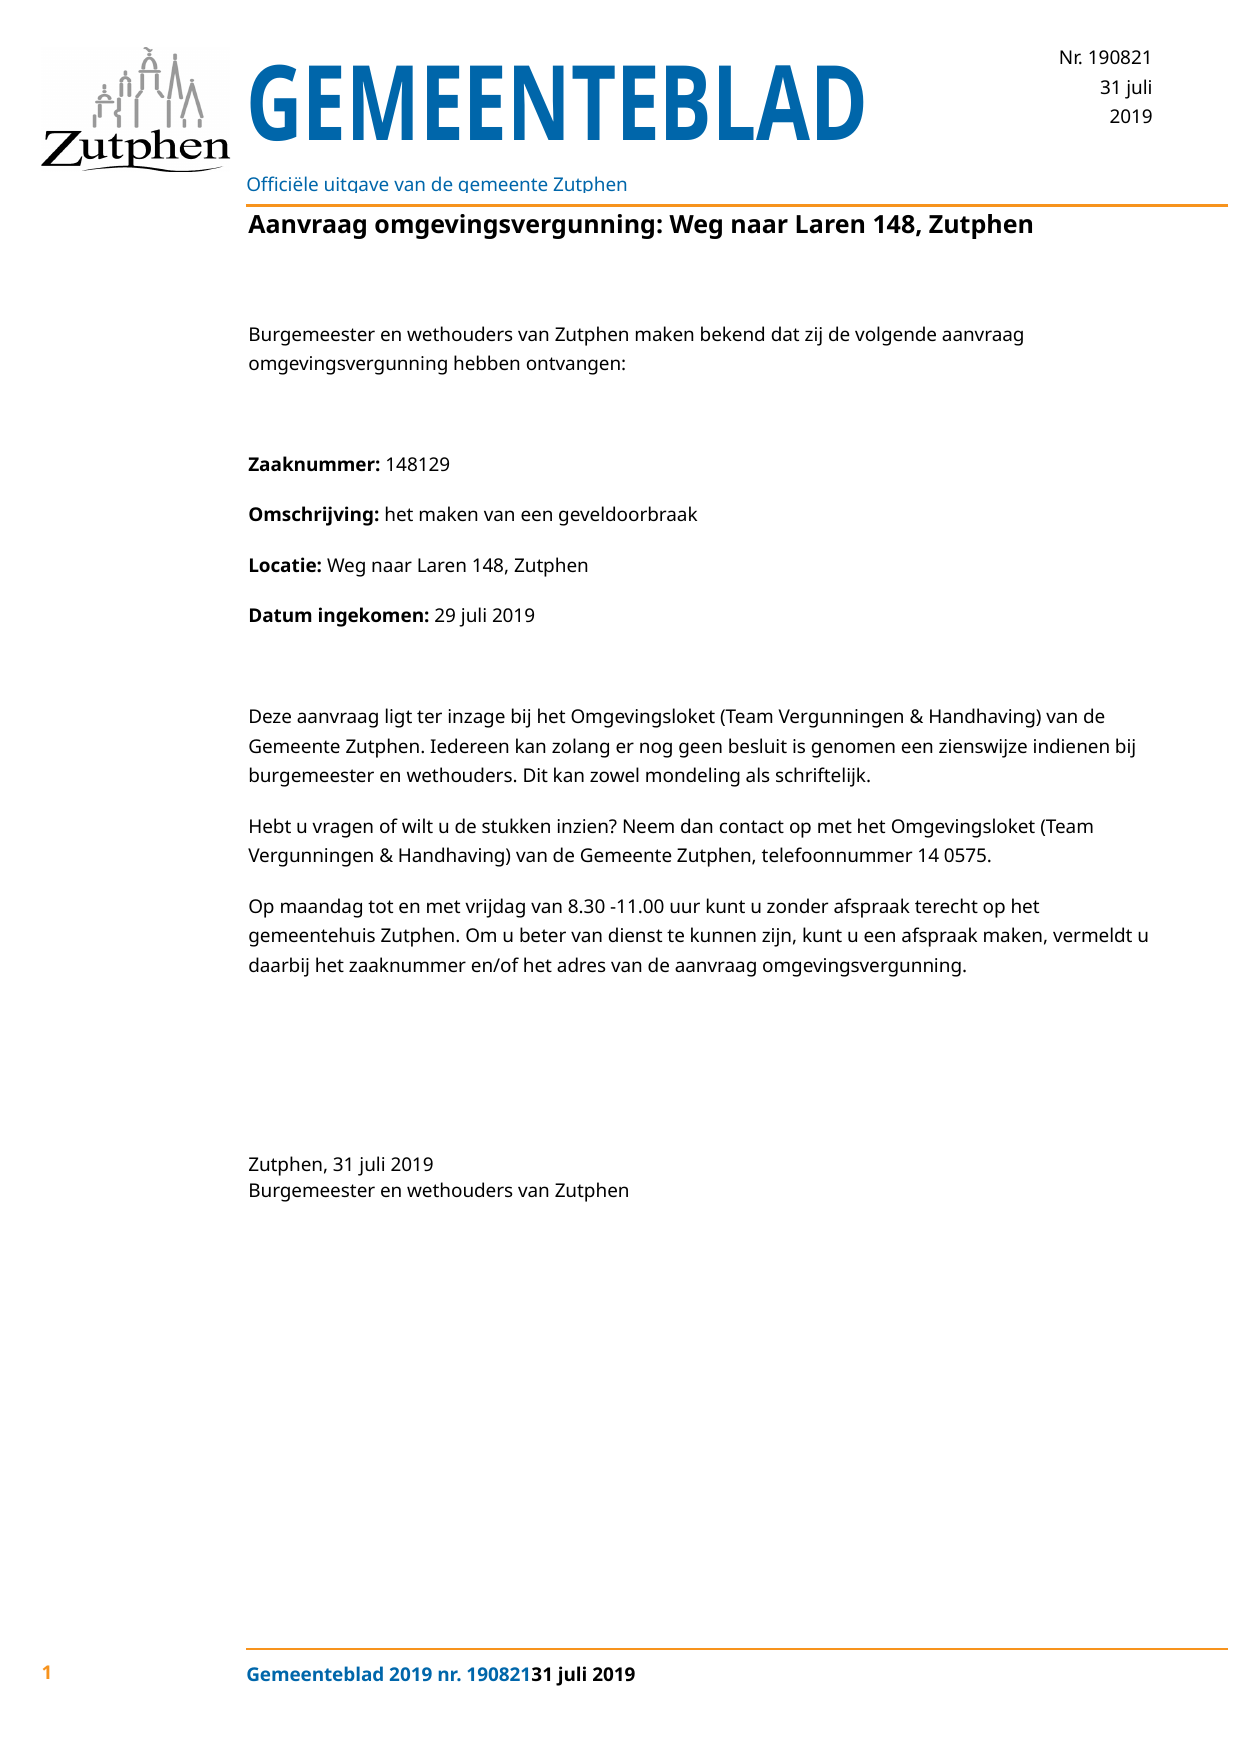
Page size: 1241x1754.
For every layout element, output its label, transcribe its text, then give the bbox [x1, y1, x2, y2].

text Deze aanvraag ligt ter inzage bij het Omgevingsloket (Team Vergunningen & Handhaving) van de Gemeente Zutphen. Iedereen kan zolang er nog geen besluit is genomen een zienswijze indienen bij burgemeester en wethouders. Dit kan zowel mondeling als schriftelijk. [248, 703, 1152, 788]
text Hebt u vragen of wilt u de stukken inzien? Neem dan contact op met het Omgevingsloket (Team Vergunningen & Handhaving) van de Gemeente Zutphen, telefoonnummer 14 0575. [248, 813, 1152, 868]
text Burgemeester en wethouders van Zutphen maken bekend dat zij de volgende aanvraag omgevingsvergunning hebben ontvangen: [248, 321, 1152, 376]
text Zutphen, 31 juli 2019 [248, 1151, 1152, 1177]
text Datum ingekomen: 29 juli 2019 [248, 602, 1152, 628]
text Op maandag tot en met vrijdag van 8.30 -11.00 uur kunt u zonder afspraak terecht op het gemeentehuis Zutphen. Om u beter van dienst te kunnen zijn, kunt u een afspraak maken, vermeldt u daarbij het zaaknummer en/of het adres van de aanvraag omgevingsvergunning. [248, 893, 1152, 978]
text Aanvraag omgevingsvergunning: Weg naar Laren 148, Zutphen [248, 207, 1152, 241]
text Locatie: Weg naar Laren 148, Zutphen [248, 552, 1152, 578]
text Burgemeester en wethouders van Zutphen [248, 1177, 1152, 1202]
text Zaaknummer: 148129 [248, 451, 1152, 477]
picture [41, 47, 231, 172]
text Omschrijving: het maken van een geveldoorbraak [248, 502, 1152, 527]
